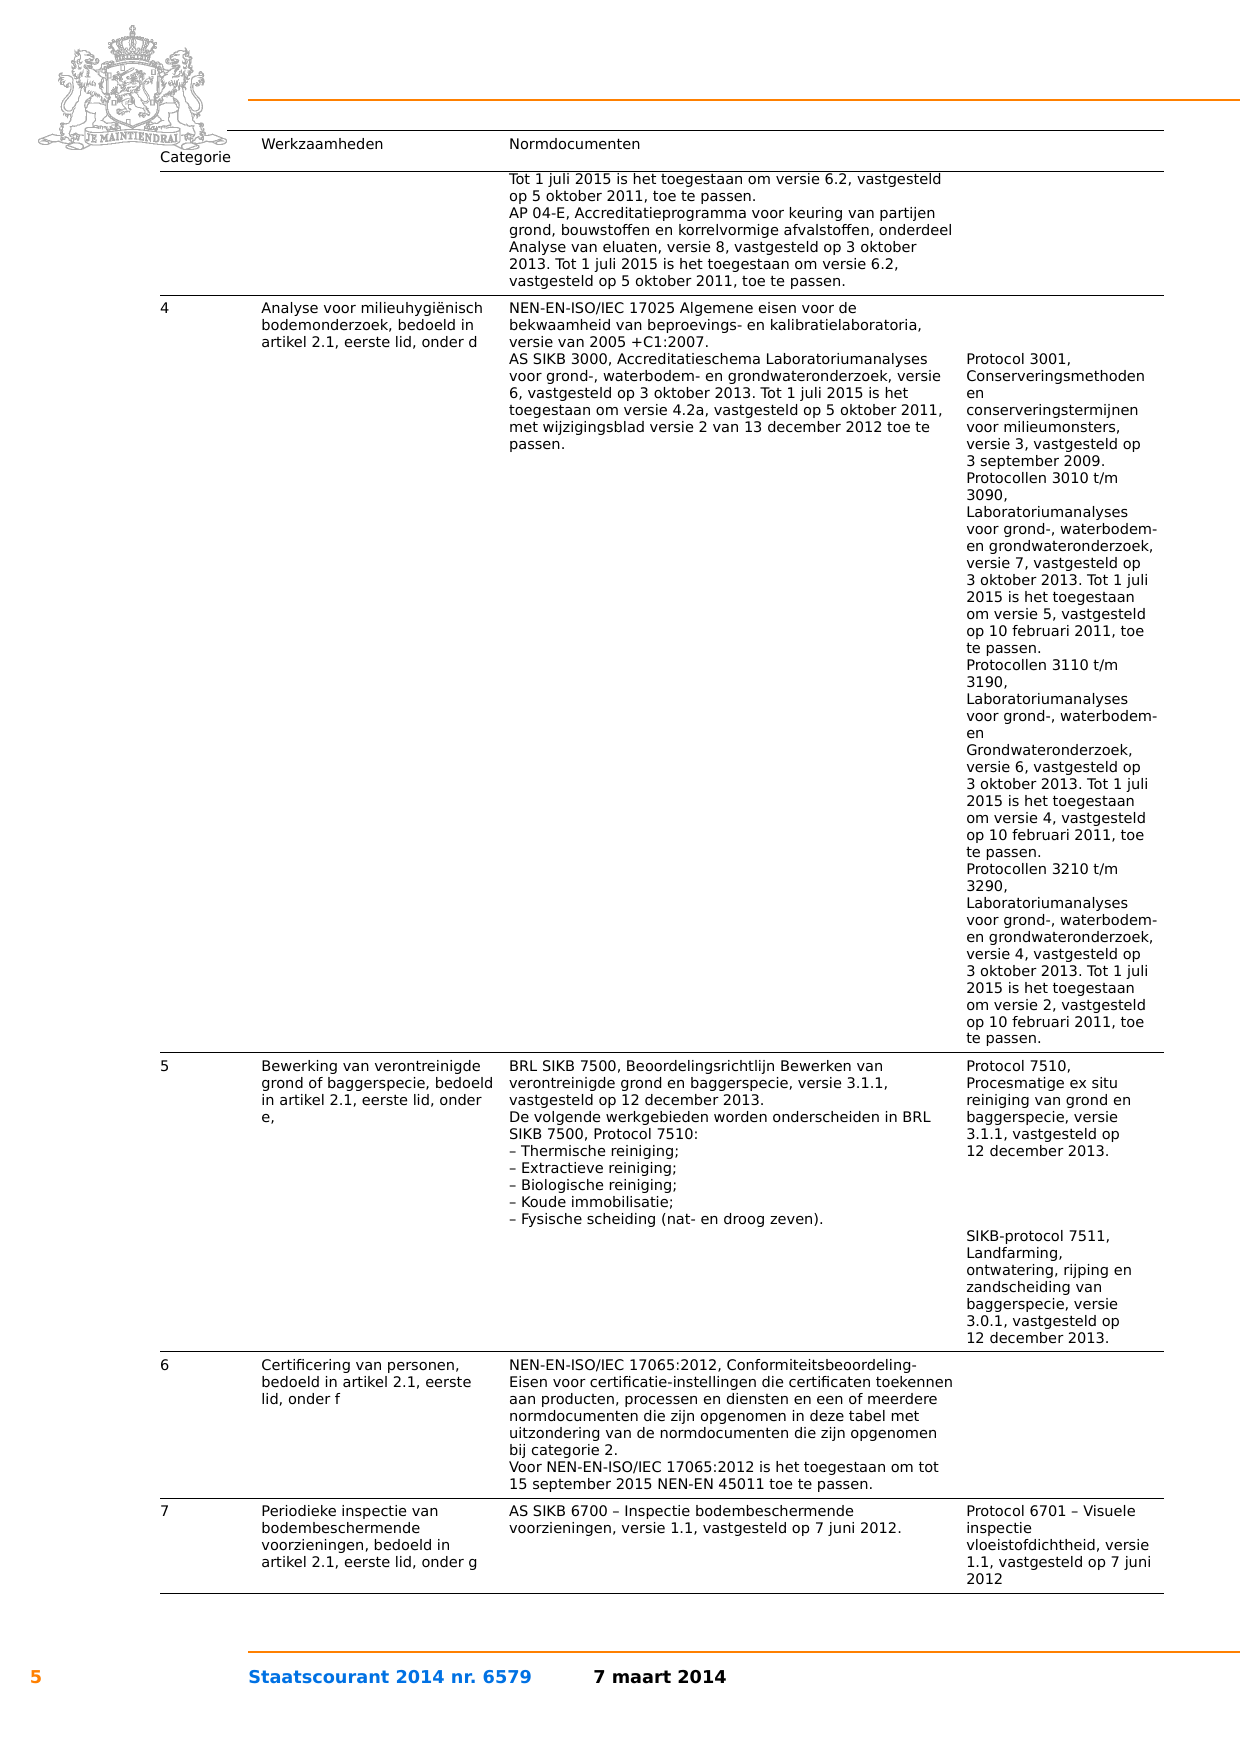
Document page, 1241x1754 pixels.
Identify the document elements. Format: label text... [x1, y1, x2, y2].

table_cell Bewerking van verontreinigde grond of baggerspecie, bedoeld in artikel 2.1, eerste lid, onder e, [255, 1053, 503, 1228]
table_cell [960, 296, 1163, 351]
table_cell [960, 1352, 1163, 1497]
table_cell Protocol 6701 – Visuele inspectie vloeistofdichtheid, versie 1.1, vastgesteld op 7 juni 2012 [960, 1499, 1163, 1593]
table_cell [160, 172, 255, 205]
table_cell Protocol 3001, Conserveringsmethoden en conserveringstermijnen voor milieumonsters, versie 3, vastgesteld op 3 september 2009. [960, 351, 1163, 470]
table_cell AP 04-E, Accreditatieprogramma voor keuring van partijen grond, bouwstoffen en korrelvormige afvalstoffen, onderdeel Analyse van eluaten, versie 8, vastgesteld op 3 oktober 2013. Tot 1 juli 2015 is het toegestaan om versie 6.2, vastgesteld op 5 oktober 2011, toe te passen. [503, 205, 960, 294]
table_header Categorie [160, 131, 255, 171]
table_cell 5 [160, 1053, 255, 1228]
table_cell [160, 1228, 255, 1351]
table_cell Certificering van personen, bedoeld in artikel 2.1, eerste lid, onder f [255, 1352, 503, 1497]
table_cell AS SIKB 6700 – Inspectie bodembeschermende voorzieningen, versie 1.1, vastgesteld op 7 juni 2012. [503, 1499, 960, 1593]
table_cell Protocollen 3210 t/m 3290, Laboratoriumanalyses voor grond-, waterbodem- en grondwateronderzoek, versie 4, vastgesteld op 3 oktober 2013. Tot 1 juli 2015 is het toegestaan om versie 2, vastgesteld op 10 februari 2011, toe te passen. [960, 861, 1163, 1052]
table_cell Protocol 7510, Procesmatige ex situ reiniging van grond en baggerspecie, versie 3.1.1, vastgesteld op 12 december 2013. [960, 1053, 1163, 1228]
table_cell [255, 205, 503, 294]
table_cell Tot 1 juli 2015 is het toegestaan om versie 6.2, vastgesteld op 5 oktober 2011, toe te passen. [503, 172, 960, 205]
table_cell [960, 205, 1163, 294]
table_cell [160, 861, 255, 1052]
table_cell [503, 657, 960, 861]
table_cell [503, 861, 960, 1052]
table_cell AS SIKB 3000, Accreditatieschema Laboratoriumanalyses voor grond-, waterbodem- en grondwateronderzoek, versie 6, vastgesteld op 3 oktober 2013. Tot 1 juli 2015 is het toegestaan om versie 4.2a, vastgesteld op 5 oktober 2011, met wijzigingsblad versie 2 van 13 december 2012 toe te passen. [503, 351, 960, 470]
table_cell 4 [160, 296, 255, 351]
table_cell [160, 205, 255, 294]
table_cell [160, 470, 255, 657]
table_cell Analyse voor milieuhygiënisch bodemonderzoek, bedoeld in artikel 2.1, eerste lid, onder d [255, 296, 503, 351]
table_cell [255, 351, 503, 470]
table_cell Protocollen 3010 t/m 3090, Laboratoriumanalyses voor grond-, waterbodem- en grondwateronderzoek, versie 7, vastgesteld op 3 oktober 2013. Tot 1 juli 2015 is het toegestaan om versie 5, vastgesteld op 10 februari 2011, toe te passen. [960, 470, 1163, 657]
table_cell [503, 1228, 960, 1351]
table_cell [255, 1228, 503, 1351]
table_cell Periodieke inspectie van bodembeschermende voorzieningen, bedoeld in artikel 2.1, eerste lid, onder g [255, 1499, 503, 1593]
picture [38, 25, 227, 150]
table_cell NEN-EN-ISO/IEC 17025 Algemene eisen voor de bekwaamheid van beproevings- en kalibratielaboratoria, versie van 2005 +C1:2007. [503, 296, 960, 351]
table_cell [255, 657, 503, 861]
table_cell Protocollen 3110 t/m 3190, Laboratoriumanalyses voor grond-, waterbodem- en Grondwateronderzoek, versie 6, vastgesteld op 3 oktober 2013. Tot 1 juli 2015 is het toegestaan om versie 4, vastgesteld op 10 februari 2011, toe te passen. [960, 657, 1163, 861]
table_cell 7 [160, 1499, 255, 1593]
table_header Normdocumenten [503, 131, 1163, 171]
table_cell [960, 172, 1163, 205]
table_header Werkzaamheden [255, 131, 503, 171]
table_cell 6 [160, 1352, 255, 1497]
table_cell [160, 351, 255, 470]
table_cell [255, 861, 503, 1052]
table_cell [255, 470, 503, 657]
table_cell NEN-EN-ISO/IEC 17065:2012, Conformiteitsbeoordeling-Eisen voor certificatie-instellingen die certificaten toekennen aan producten, processen en diensten en een of meerdere normdocumenten die zijn opgenomen in deze tabel met uitzondering van de normdocumenten die zijn opgenomen bij categorie 2. Voor NEN-EN-ISO/IEC 17065:2012 is het toegestaan om tot 15 september 2015 NEN-EN 45011 toe te passen. [503, 1352, 960, 1497]
table_cell SIKB-protocol 7511, Landfarming, ontwatering, rijping en zandscheiding van baggerspecie, versie 3.0.1, vastgesteld op 12 december 2013. [960, 1228, 1163, 1351]
table_cell BRL SIKB 7500, Beoordelingsrichtlijn Bewerken van verontreinigde grond en baggerspecie, versie 3.1.1, vastgesteld op 12 december 2013. De volgende werkgebieden worden onderscheiden in BRL SIKB 7500, Protocol 7510: – Thermische reiniging; – Extractieve reiniging; – Biologische reiniging; – Koude immobilisatie; – Fysische scheiding (nat- en droog zeven). [503, 1053, 960, 1228]
table_cell [160, 657, 255, 861]
table_cell [503, 470, 960, 657]
table_cell [255, 172, 503, 205]
